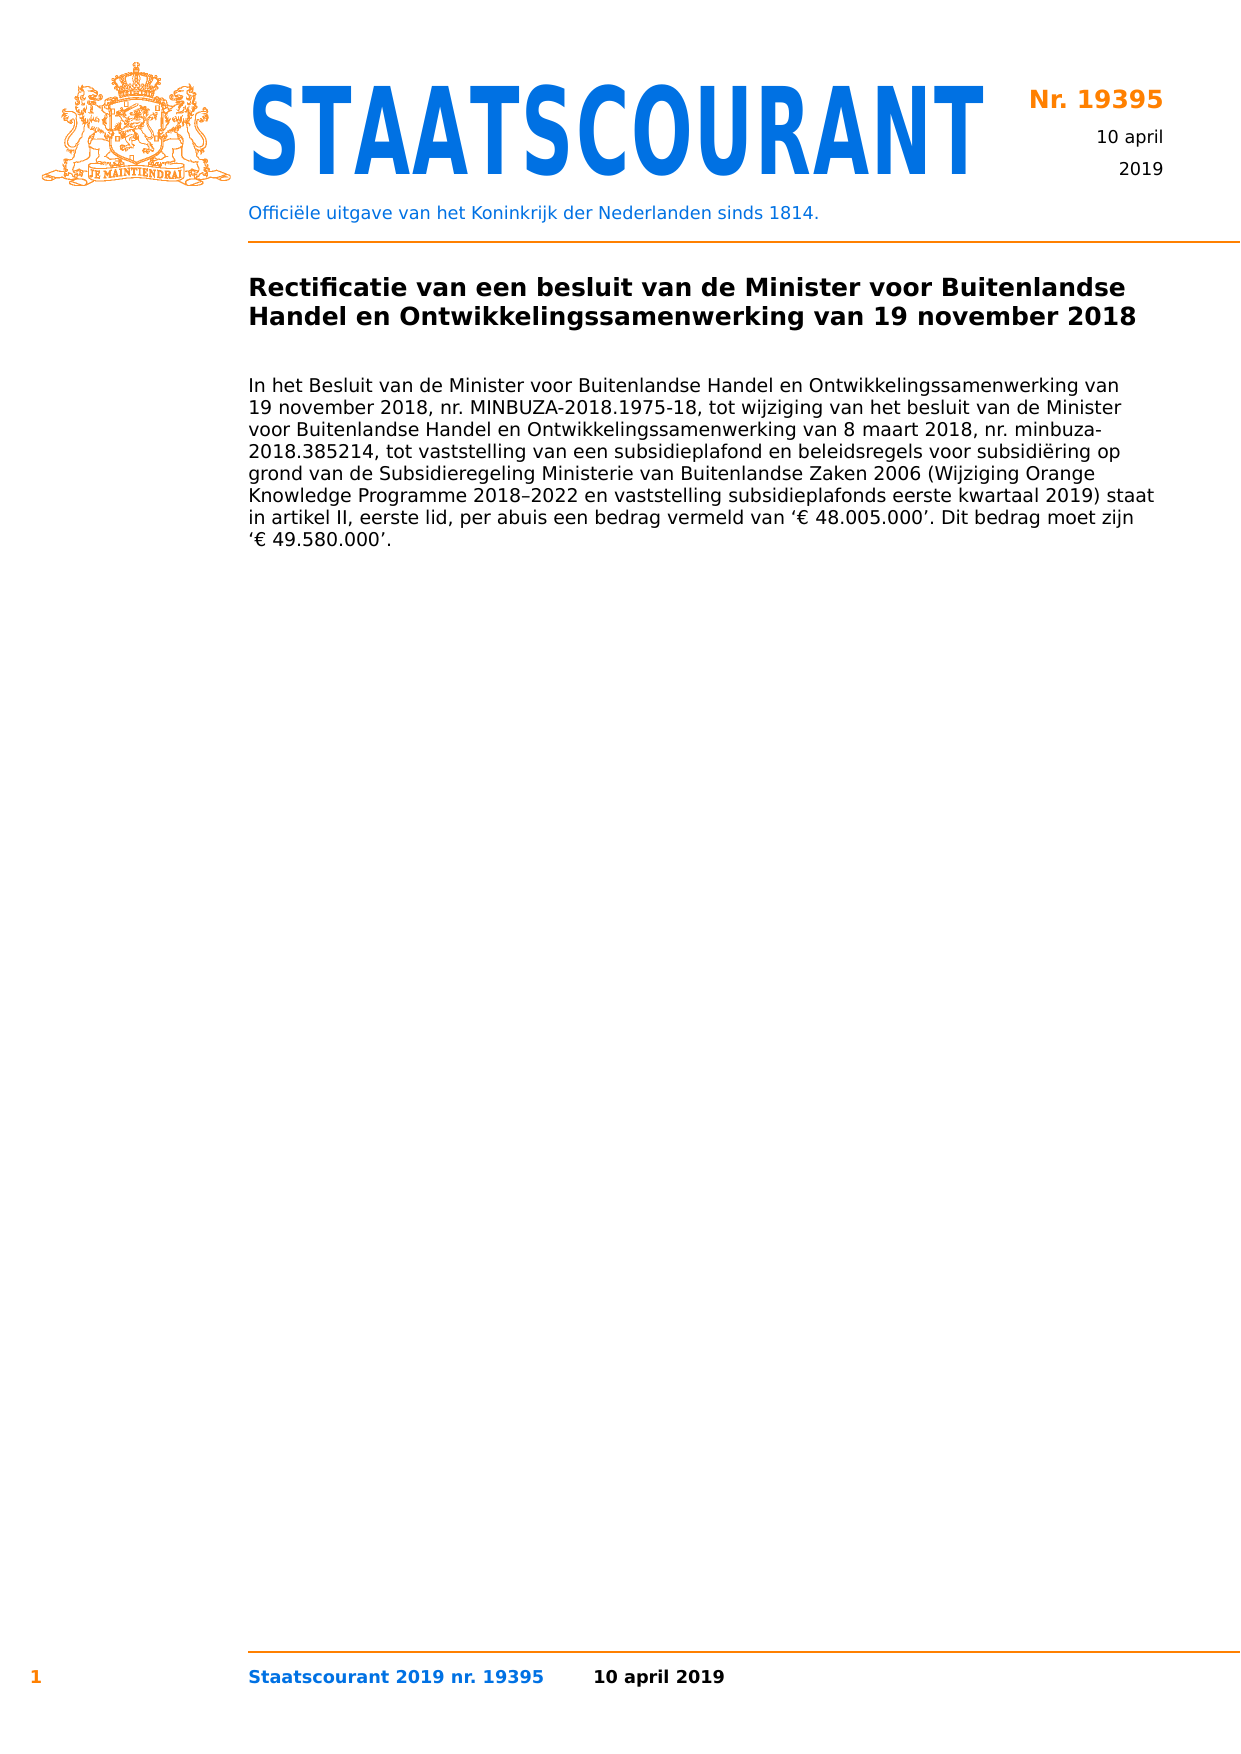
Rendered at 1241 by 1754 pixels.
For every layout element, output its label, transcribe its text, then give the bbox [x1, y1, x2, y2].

text In het Besluit van de Minister voor Buitenlandse Handel en Ontwikkelingssamenwerking van 19 november 2018, nr. MINBUZA-2018.1975-18, tot wijziging van het besluit van de Minister voor Buitenlandse Handel en Ontwikkelingssamenwerking van 8 maart 2018, nr. minbuza-2018.385214, tot vaststelling van een subsidieplafond en beleidsregels voor subsidiëring op grond van de Subsidieregeling Ministerie van Buitenlandse Zaken 2006 (Wijziging Orange Knowledge Programme 2018–2022 en vaststelling subsidieplafonds eerste kwartaal 2019) staat in artikel II, eerste lid, per abuis een bedrag vermeld van ‘€ 48.005.000’. Dit bedrag moet zijn ‘€ 49.580.000’. [248, 375, 1163, 551]
table_header [25, 62, 248, 241]
table_header STAATSCOURANT [248, 62, 998, 203]
table_header Nr. 19395 [998, 62, 1240, 121]
table_cell 2019 [998, 153, 1240, 203]
subtitle Rectificatie van een besluit van de Minister voor Buitenlandse Handel en Ontwikkelingssamenwerking van 19 november 2018 [248, 273, 1163, 331]
table_cell Officiële uitgave van het Koninkrijk der Nederlanden sinds 1814. [248, 203, 1240, 241]
table_cell 10 april [998, 121, 1240, 153]
picture [41, 62, 231, 186]
